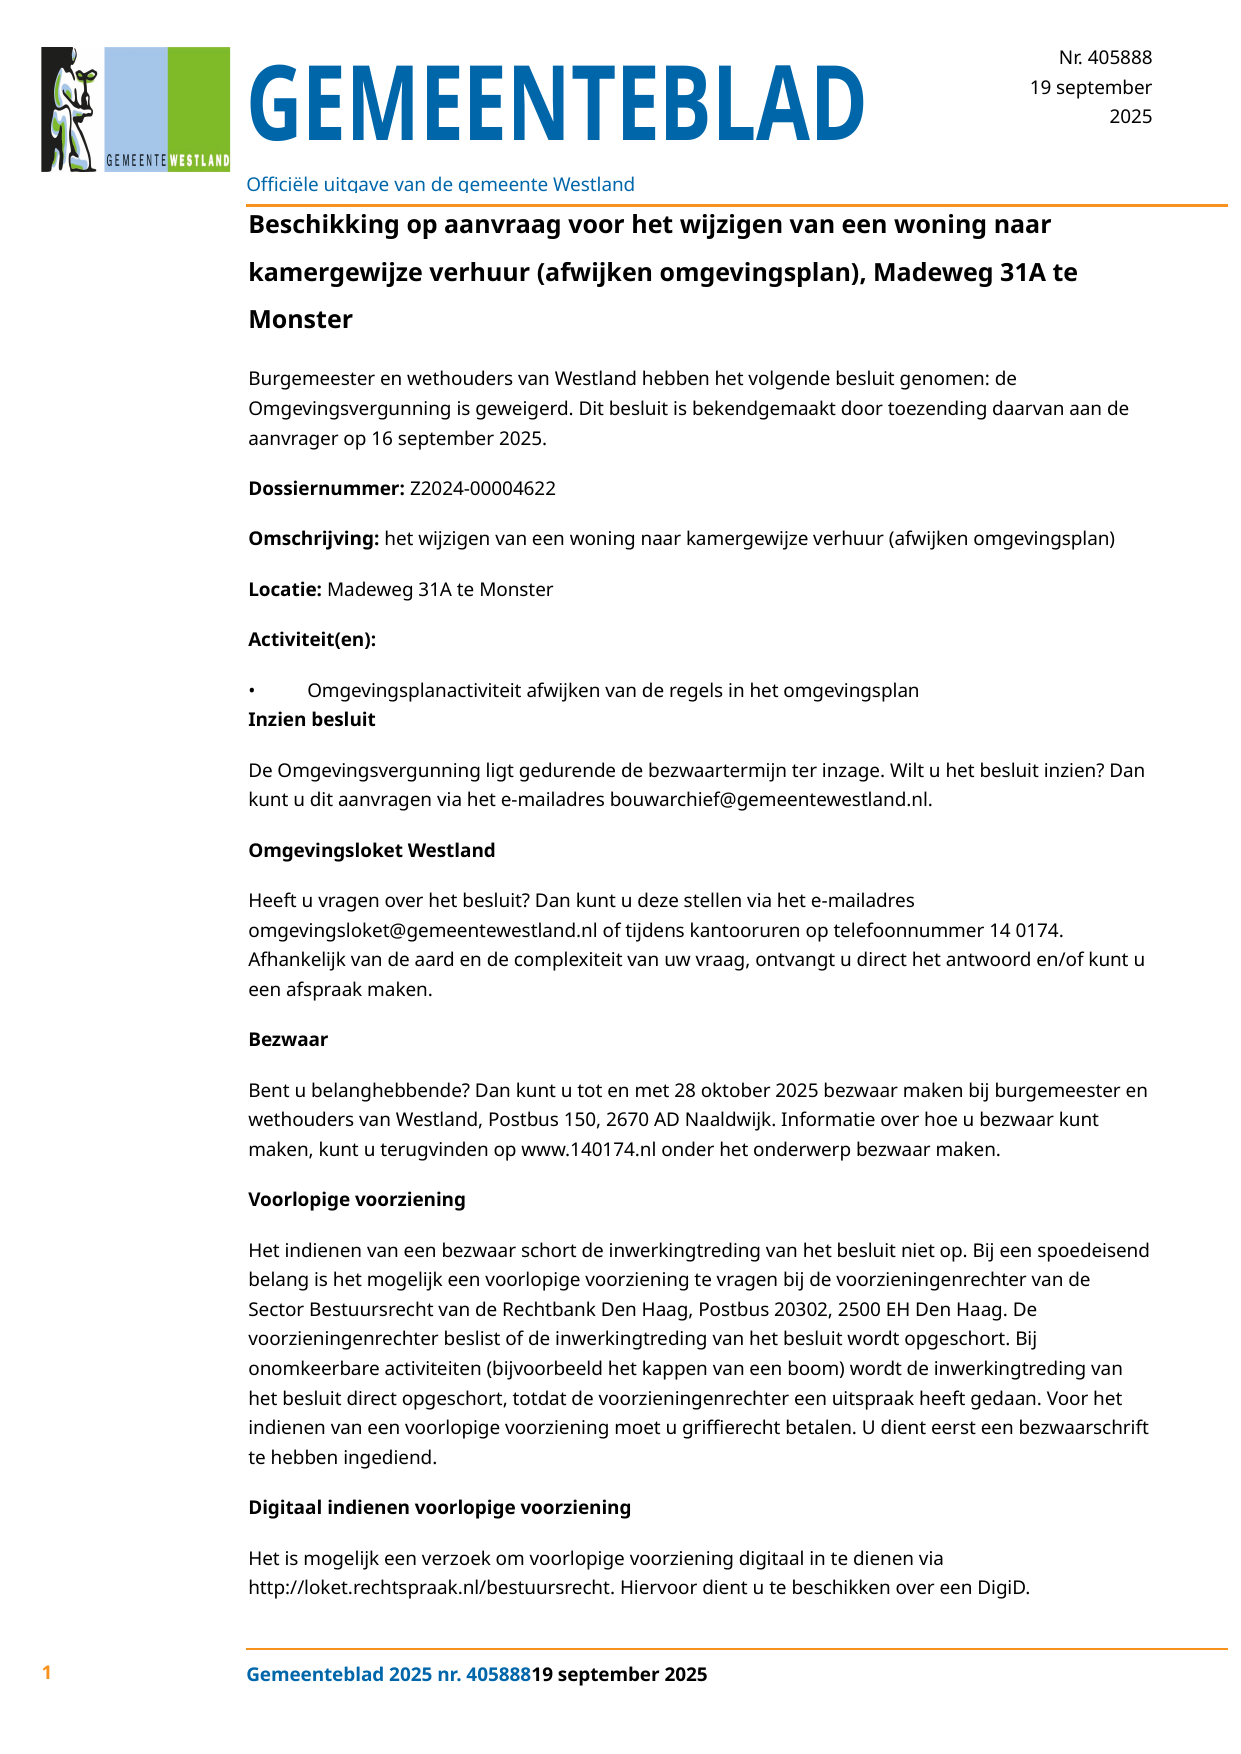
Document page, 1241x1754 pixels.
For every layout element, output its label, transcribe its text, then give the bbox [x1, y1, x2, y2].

text Omschrijving: het wijzigen van een woning naar kamergewijze verhuur (afwijken omgevingsplan) [248, 526, 1152, 551]
text Beschikking op aanvraag voor het wijzigen van een woning naar kamergewijze verhuur (afwijken omgevingsplan), Madeweg 31A te Monster [248, 207, 1152, 336]
text Inzien besluit [248, 706, 1152, 732]
text Dossiernummer: Z2024-00004622 [248, 475, 1152, 501]
text Bezwaar [248, 1026, 1152, 1052]
picture [41, 47, 231, 172]
text Voorlopige voorziening [248, 1186, 1152, 1212]
text Locatie: Madeweg 31A te Monster [248, 576, 1152, 602]
text Het indienen van een bezwaar schort de inwerkingtreding van het besluit niet op. Bij een spoedeisend belang is het mogelijk een voorlopige voorziening te vragen bij de voorzieningenrechter van de Sector Bestuursrecht van de Rechtbank Den Haag, Postbus 20302, 2500 EH Den Haag. De voorzieningenrechter beslist of de inwerkingtreding van het besluit wordt opgeschort. Bij onomkeerbare activiteiten (bijvoorbeeld het kappen van een boom) wordt de inwerkingtreding van het besluit direct opgeschort, totdat de voorzieningenrechter een uitspraak heeft gedaan. Voor het indienen van een voorlopige voorziening moet u griffierecht betalen. U dient eerst een bezwaarschrift te hebben ingediend. [248, 1237, 1152, 1469]
text Heeft u vragen over het besluit? Dan kunt u deze stellen via het e-mailadres omgevingsloket@gemeentewestland.nl of tijdens kantooruren op telefoonnummer 14 0174. Afhankelijk van de aard en de complexiteit van uw vraag, ontvangt u direct het antwoord en/of kunt u een afspraak maken. [248, 887, 1152, 1002]
text Digitaal indienen voorlopige voorziening [248, 1494, 1152, 1520]
text Burgemeester en wethouders van Westland hebben het volgende besluit genomen: de Omgevingsvergunning is geweigerd. Dit besluit is bekendgemaakt door toezending daarvan aan de aanvrager op 16 september 2025. [248, 366, 1152, 450]
text Activiteit(en): [248, 626, 1152, 652]
text De Omgevingsvergunning ligt gedurende de bezwaartermijn ter inzage. Wilt u het besluit inzien? Dan kunt u dit aanvragen via het e-mailadres bouwarchief@gemeentewestland.nl. [248, 757, 1152, 812]
list Omgevingsplanactiviteit afwijken van de regels in het omgevingsplan [248, 677, 1152, 702]
text Bent u belanghebbende? Dan kunt u tot en met 28 oktober 2025 bezwaar maken bij burgemeester en wethouders van Westland, Postbus 150, 2670 AD Naaldwijk. Informatie over hoe u bezwaar kunt maken, kunt u terugvinden op www.140174.nl onder het onderwerp bezwaar maken. [248, 1077, 1152, 1162]
text Het is mogelijk een verzoek om voorlopige voorziening digitaal in te dienen via http://loket.rechtspraak.nl/bestuursrecht. Hiervoor dient u te beschikken over een DigiD. [248, 1545, 1152, 1600]
text Omgevingsloket Westland [248, 837, 1152, 862]
